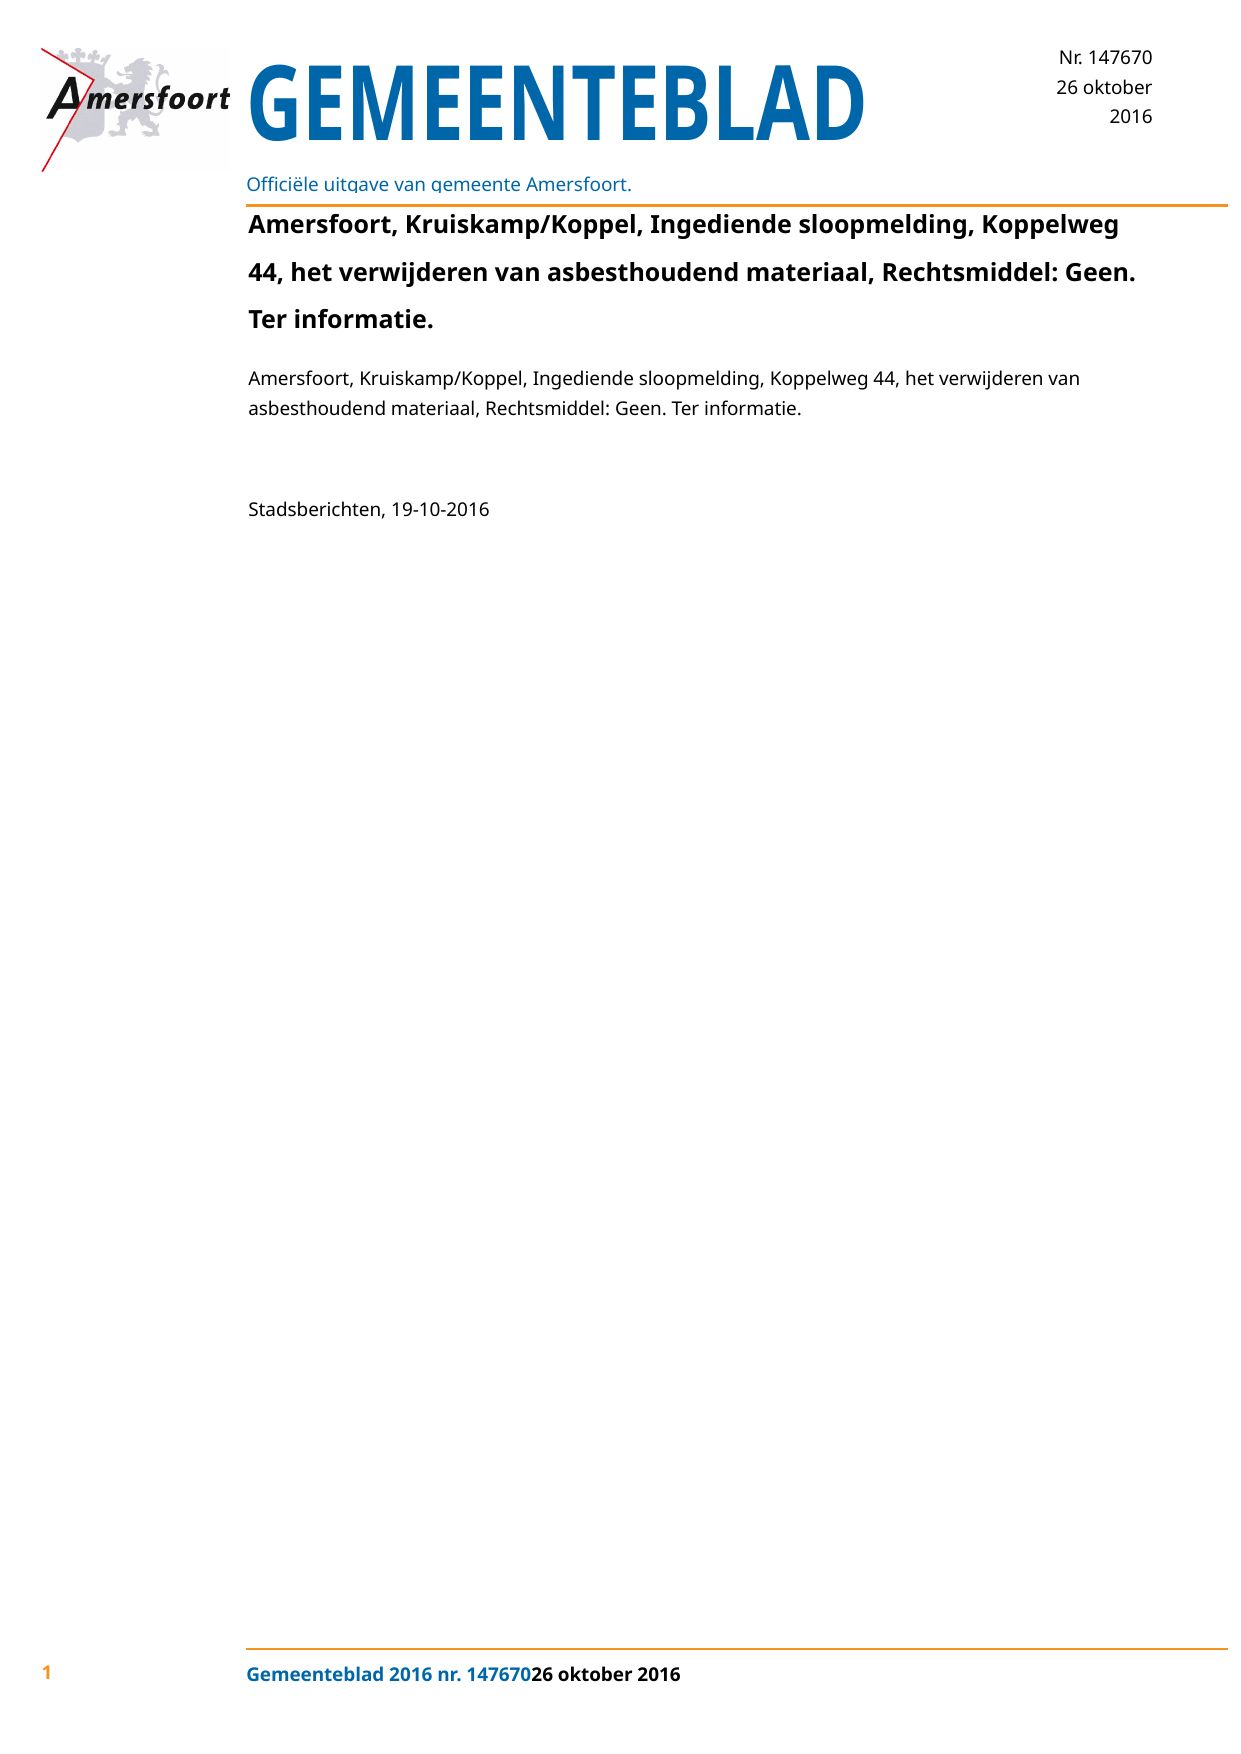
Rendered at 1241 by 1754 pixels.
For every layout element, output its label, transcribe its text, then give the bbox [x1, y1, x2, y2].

text Amersfoort, Kruiskamp/Koppel, Ingediende sloopmelding, Koppelweg 44, het verwijderen van asbesthoudend materiaal, Rechtsmiddel: Geen. Ter informatie. [248, 207, 1152, 336]
picture [41, 47, 231, 172]
text Amersfoort, Kruiskamp/Koppel, Ingediende sloopmelding, Koppelweg 44, het verwijderen van asbesthoudend materiaal, Rechtsmiddel: Geen. Ter informatie. [248, 366, 1152, 421]
text Stadsberichten, 19-10-2016 [248, 496, 1152, 522]
